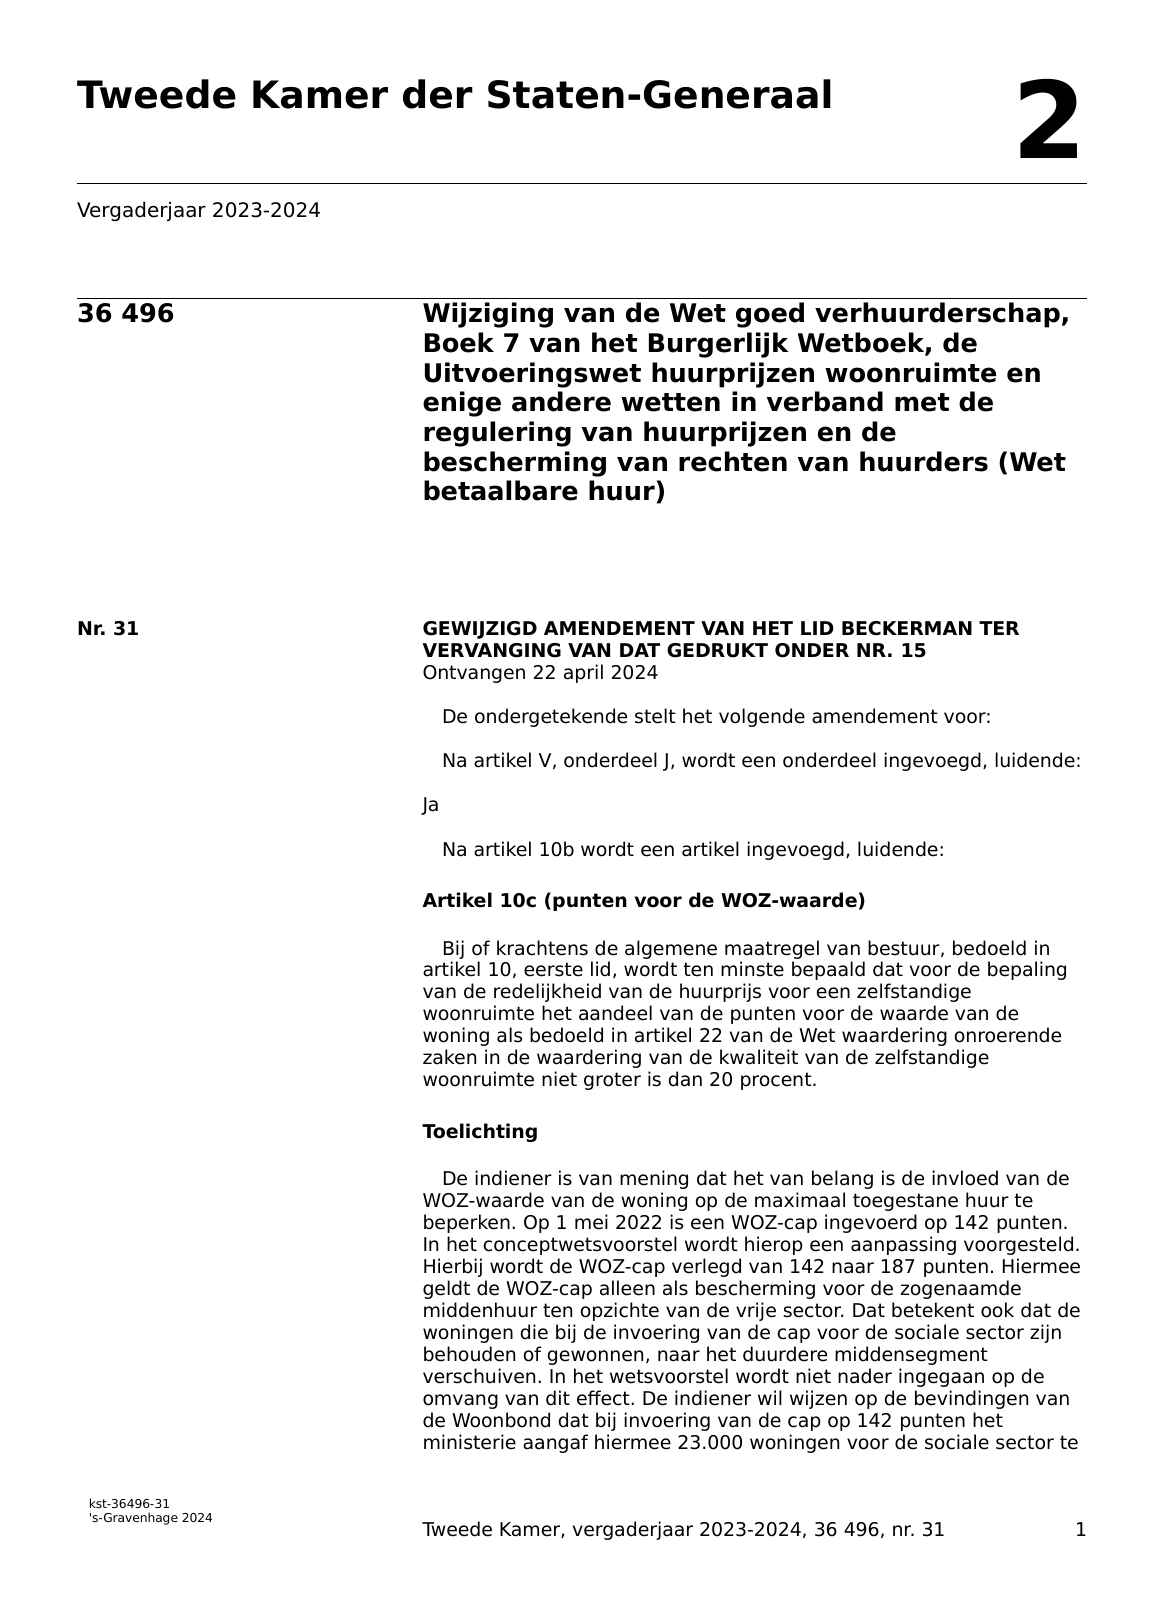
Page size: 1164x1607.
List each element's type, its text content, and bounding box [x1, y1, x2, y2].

subtitle Nr. 31 GEWIJZIGD AMENDEMENT VAN HET LID BECKERMAN TER VERVANGING VAN DAT GEDRUKT ONDER NR. 15 [77, 618, 1087, 662]
table_cell Vergaderjaar 2023-2024 [77, 184, 1087, 298]
text De indiener is van mening dat het van belang is de invloed van de WOZ-waarde van de woning op de maximaal toegestane huur te beperken. Op 1 mei 2022 is een WOZ-cap ingevoerd op 142 punten. In het conceptwetsvoorstel wordt hierop een aanpassing voorgesteld. Hierbij wordt de WOZ-cap verlegd van 142 naar 187 punten. Hiermee geldt de WOZ-cap alleen als bescherming voor de zogenaamde middenhuur ten opzichte van de vrije sector. Dat betekent ook dat de woningen die bij de invoering van de cap voor de sociale sector zijn behouden of gewonnen, naar het duurdere middensegment verschuiven. In het wetsvoorstel wordt niet nader ingegaan op de omvang van dit effect. De indiener wil wijzen op de bevindingen van de Woonbond dat bij invoering van de cap op 142 punten het ministerie aangaf hiermee 23.000 woningen voor de sociale sector te [422, 1168, 1087, 1454]
text Bij of krachtens de algemene maatregel van bestuur, bedoeld in artikel 10, eerste lid, wordt ten minste bepaald dat voor de bepaling van de redelijkheid van de huurprijs voor een zelfstandige woonruimte het aandeel van de punten voor de waarde van de woning als bedoeld in artikel 22 van de Wet waardering onroerende zaken in de waardering van de kwaliteit van de zelfstandige woonruimte niet groter is dan 20 procent. [422, 937, 1087, 1091]
text Ja [422, 794, 1087, 816]
table_header 2 [886, 59, 1087, 183]
text Na artikel 10b wordt een artikel ingevoegd, luidende: [422, 838, 1087, 860]
text Ontvangen 22 april 2024 [422, 662, 1087, 684]
subtitle 36 496 Wijziging van de Wet goed verhuurderschap, Boek 7 van het Burgerlijk Wetboek, de Uitvoeringswet huurprijzen woonruimte en enige andere wetten in verband met de regulering van huurprijzen en de bescherming van rechten van huurders (Wet betaalbare huur) [77, 299, 1087, 507]
text kst-36496-31 [88, 1497, 323, 1511]
subtitle Artikel 10c (punten voor de WOZ-waarde) [422, 890, 1087, 912]
text Na artikel V, onderdeel J, wordt een onderdeel ingevoegd, luidende: [422, 750, 1087, 772]
text De ondergetekende stelt het volgende amendement voor: [422, 706, 1087, 728]
subtitle Toelichting [422, 1121, 1087, 1143]
text 's-Gravenhage 2024 [88, 1511, 323, 1525]
table_header Tweede Kamer der Staten-Generaal [77, 59, 886, 183]
